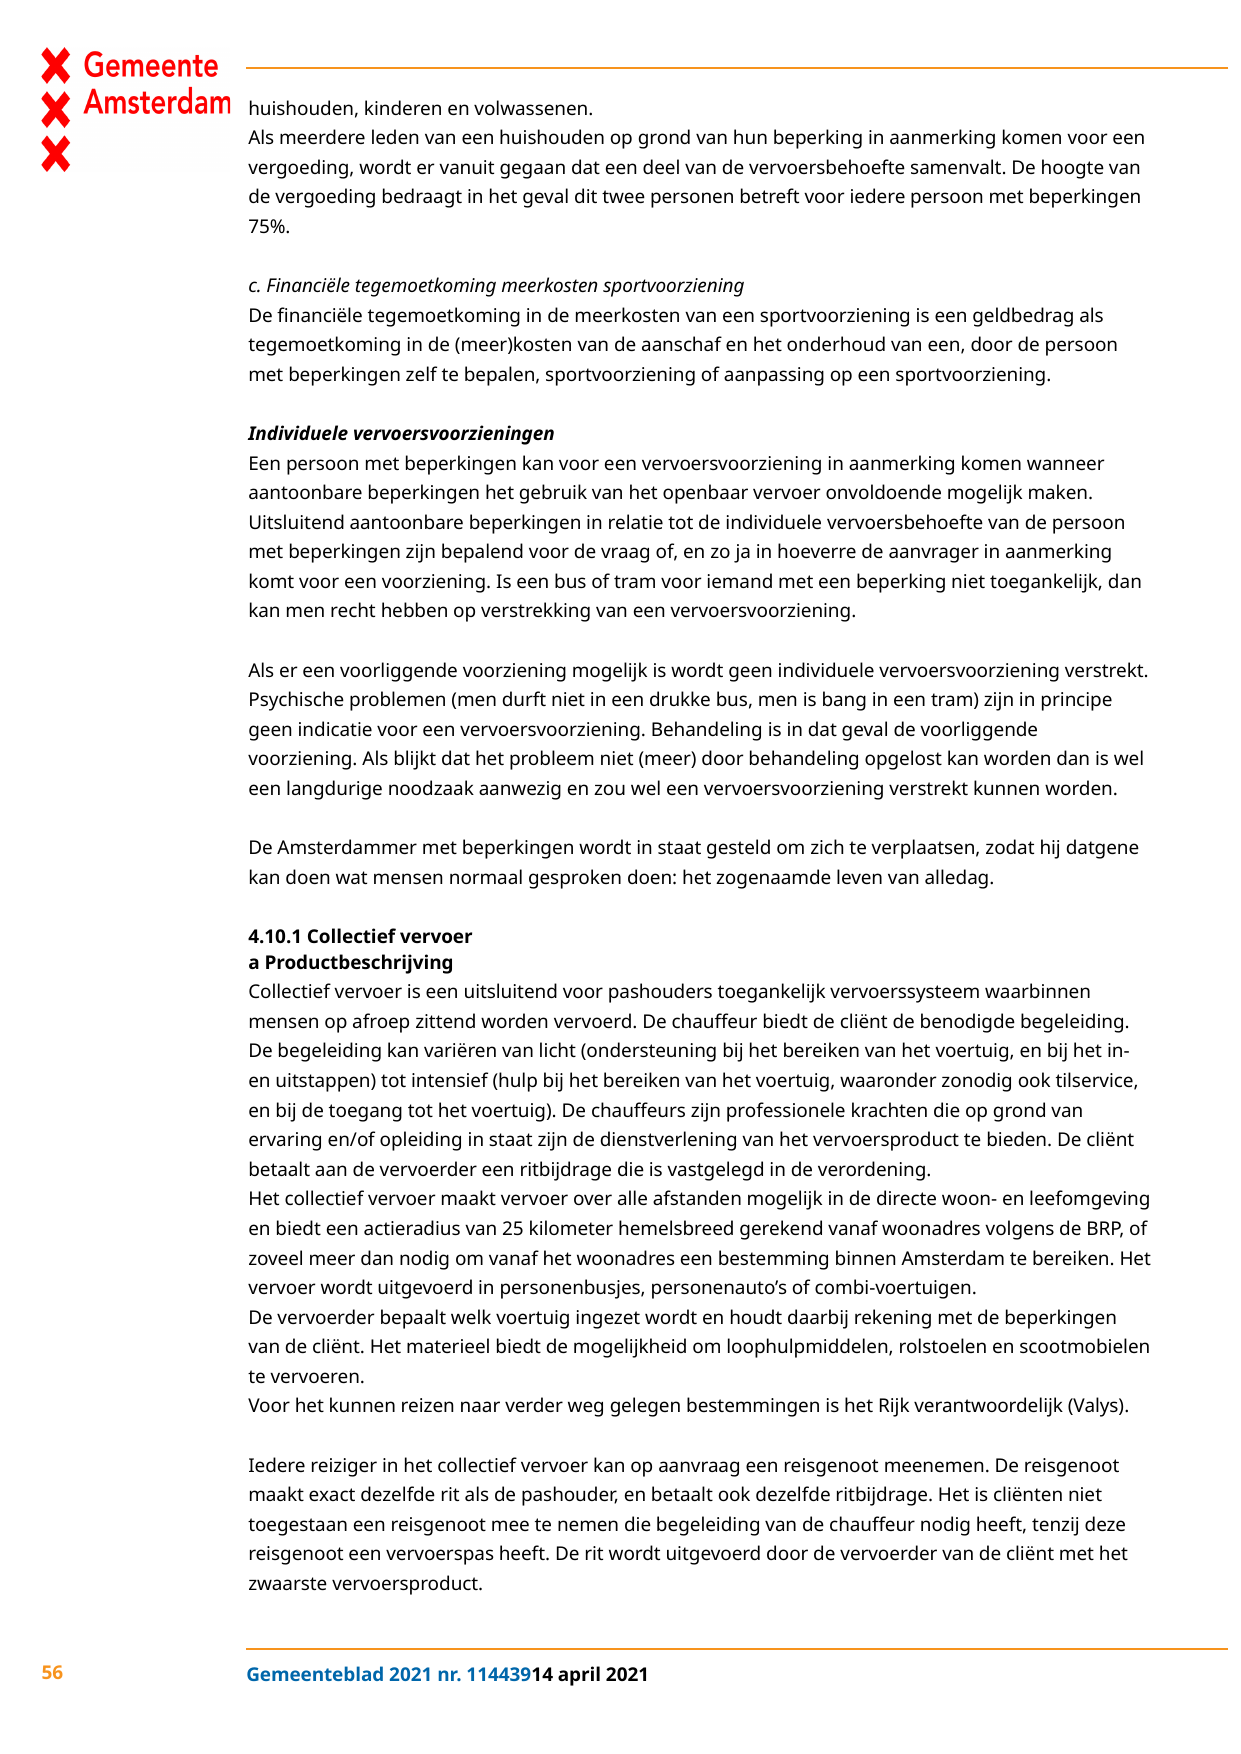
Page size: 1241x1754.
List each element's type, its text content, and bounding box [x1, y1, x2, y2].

text 4.10.1 Collectief vervoer [248, 923, 1152, 949]
text Als er een voorliggende voorziening mogelijk is wordt geen individuele vervoersvoorziening verstrekt. Psychische problemen (men durft niet in een drukke bus, men is bang in een tram) zijn in principe geen indicatie voor een vervoersvoorziening. Behandeling is in dat geval de voorliggende voorziening. Als blijkt dat het probleem niet (meer) door behandeling opgelost kan worden dan is wel een langdurige noodzaak aanwezig en zou wel een vervoersvoorziening verstrekt kunnen worden. [248, 657, 1152, 801]
text De financiële tegemoetkoming in de meerkosten van een sportvoorziening is een geldbedrag als tegemoetkoming in de (meer)kosten van de aanschaf en het onderhoud van een, door de persoon met beperkingen zelf te bepalen, sportvoorziening of aanpassing op een sportvoorziening. [248, 302, 1152, 387]
text Het collectief vervoer maakt vervoer over alle afstanden mogelijk in de directe woon- en leefomgeving en biedt een actieradius van 25 kilometer hemelsbreed gerekend vanaf woonadres volgens de BRP, of zoveel meer dan nodig om vanaf het woonadres een bestemming binnen Amsterdam te bereiken. Het vervoer wordt uitgevoerd in personenbusjes, personenauto’s of combi-voertuigen. [248, 1186, 1152, 1300]
text Als meerdere leden van een huishouden op grond van hun beperking in aanmerking komen voor een vergoeding, wordt er vanuit gegaan dat een deel van de vervoersbehoefte samenvalt. De hoogte van de vergoeding bedraagt in het geval dit twee personen betreft voor iedere persoon met beperkingen 75%. [248, 124, 1152, 239]
text Iedere reiziger in het collectief vervoer kan op aanvraag een reisgenoot meenemen. De reisgenoot maakt exact dezelfde rit als de pashouder, en betaalt ook dezelfde ritbijdrage. Het is cliënten niet toegestaan een reisgenoot mee te nemen die begeleiding van de chauffeur nodig heeft, tenzij deze reisgenoot een vervoerspas heeft. De rit wordt uitgevoerd door de vervoerder van de cliënt met het zwaarste vervoersproduct. [248, 1452, 1152, 1596]
text Voor het kunnen reizen naar verder weg gelegen bestemmingen is het Rijk verantwoordelijk (Valys). [248, 1393, 1152, 1418]
picture [41, 47, 231, 172]
text huishouden, kinderen en volwassenen. [248, 95, 1152, 121]
text Individuele vervoersvoorzieningen [248, 420, 1152, 446]
text a Productbeschrijving [248, 949, 1152, 974]
text De Amsterdammer met beperkingen wordt in staat gesteld om zich te verplaatsen, zodat hij datgene kan doen wat mensen normaal gesproken doen: het zogenaamde leven van alledag. [248, 834, 1152, 890]
text Een persoon met beperkingen kan voor een vervoersvoorziening in aanmerking komen wanneer aantoonbare beperkingen het gebruik van het openbaar vervoer onvoldoende mogelijk maken. Uitsluitend aantoonbare beperkingen in relatie tot de individuele vervoersbehoefte van de persoon met beperkingen zijn bepalend voor de vraag of, en zo ja in hoeverre de aanvrager in aanmerking komt voor een voorziening. Is een bus of tram voor iemand met een beperking niet toegankelijk, dan kan men recht hebben op verstrekking van een vervoersvoorziening. [248, 450, 1152, 623]
text De vervoerder bepaalt welk voertuig ingezet wordt en houdt daarbij rekening met de beperkingen van de cliënt. Het materieel biedt de mogelijkheid om loophulpmiddelen, rolstoelen en scootmobielen te vervoeren. [248, 1304, 1152, 1389]
text Collectief vervoer is een uitsluitend voor pashouders toegankelijk vervoerssysteem waarbinnen mensen op afroep zittend worden vervoerd. De chauffeur biedt de cliënt de benodigde begeleiding. De begeleiding kan variëren van licht (ondersteuning bij het bereiken van het voertuig, en bij het in- en uitstappen) tot intensief (hulp bij het bereiken van het voertuig, waaronder zonodig ook tilservice, en bij de toegang tot het voertuig). De chauffeurs zijn professionele krachten die op grond van ervaring en/of opleiding in staat zijn de dienstverlening van het vervoersproduct te bieden. De cliënt betaalt aan de vervoerder een ritbijdrage die is vastgelegd in de verordening. [248, 978, 1152, 1182]
text c. Financiële tegemoetkoming meerkosten sportvoorziening [248, 272, 1152, 298]
